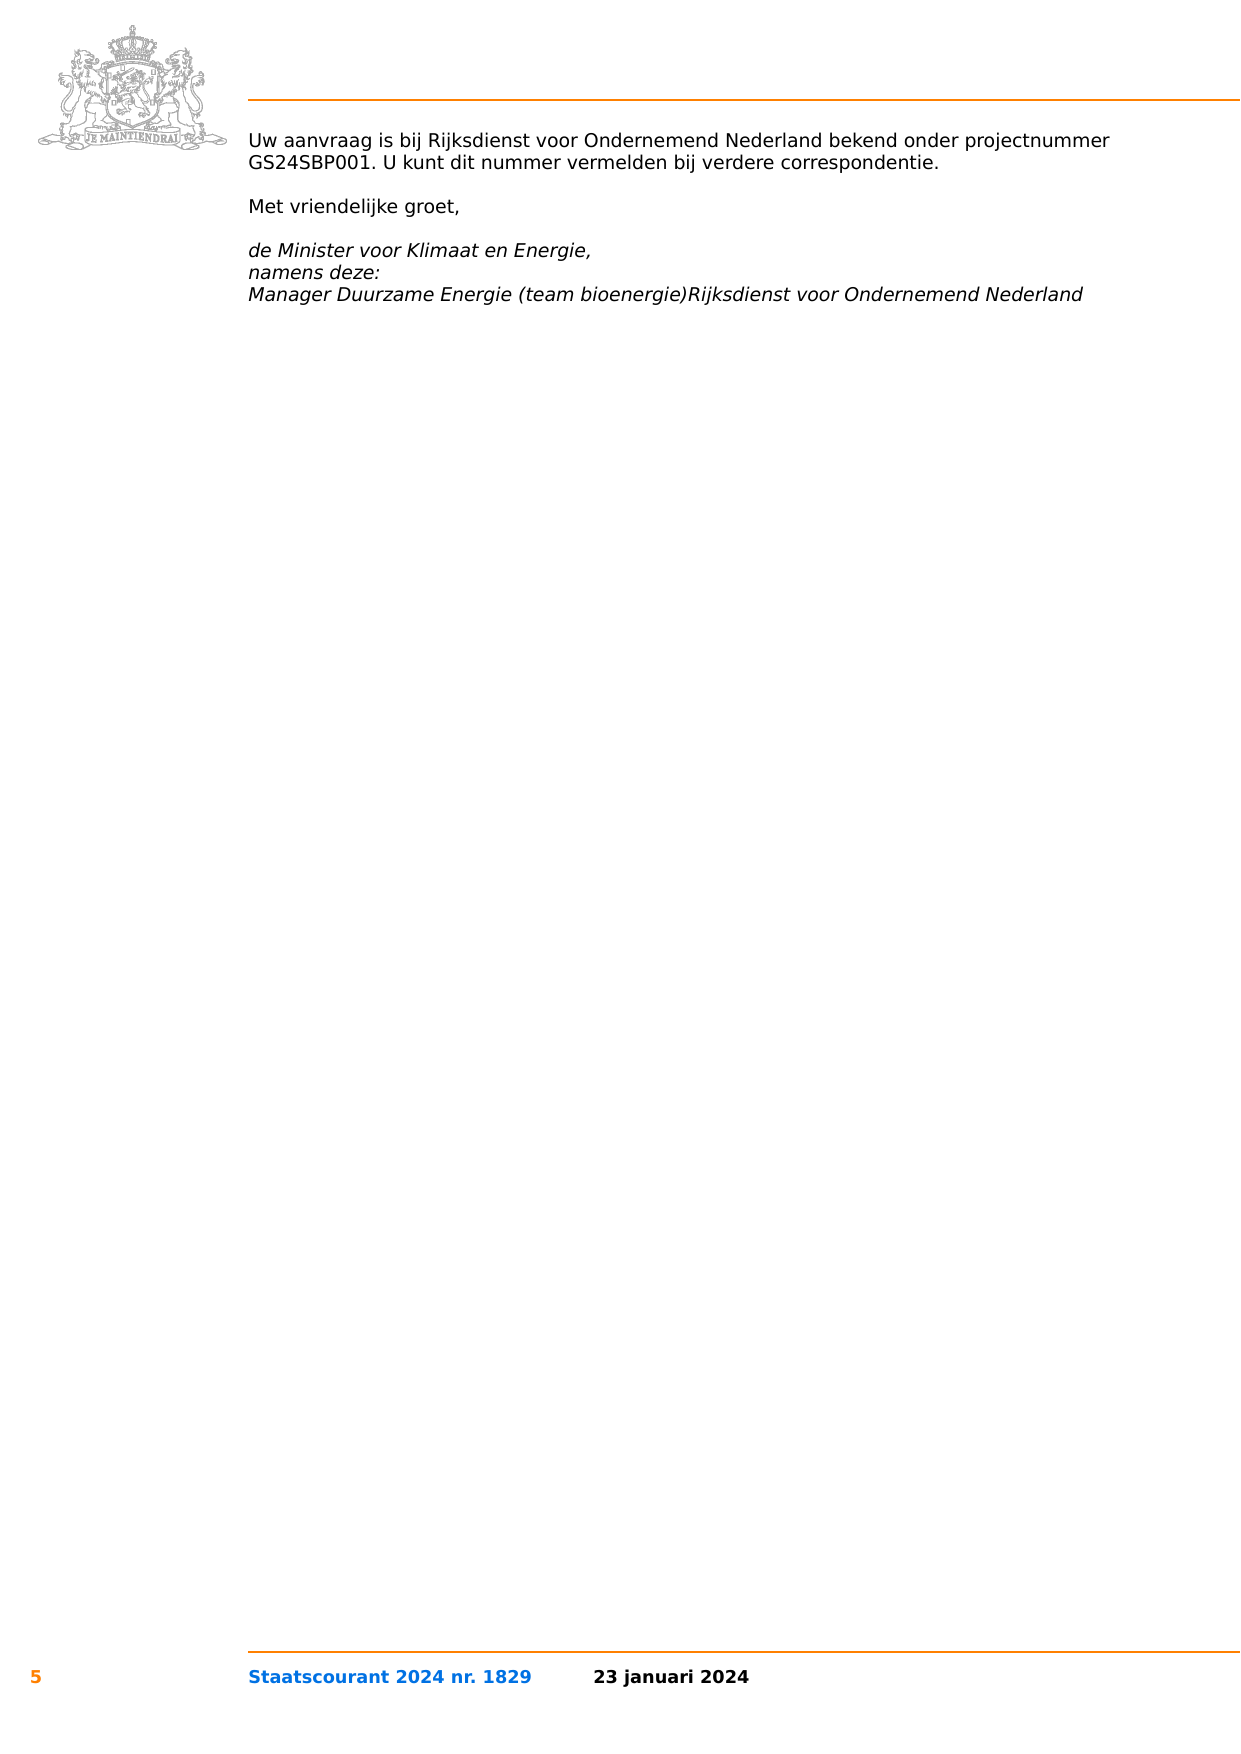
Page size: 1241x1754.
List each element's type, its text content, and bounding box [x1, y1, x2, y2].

picture [38, 25, 227, 150]
text Met vriendelijke groet, [248, 196, 1163, 218]
text de Minister voor Klimaat en Energie, namens deze: Manager Duurzame Energie (team bioenergie)Rijksdienst voor Ondernemend Nederland [248, 239, 1163, 306]
text Uw aanvraag is bij Rijksdienst voor Ondernemend Nederland bekend onder projectnummer GS24SBP001. U kunt dit nummer vermelden bij verdere correspondentie. [248, 130, 1163, 174]
